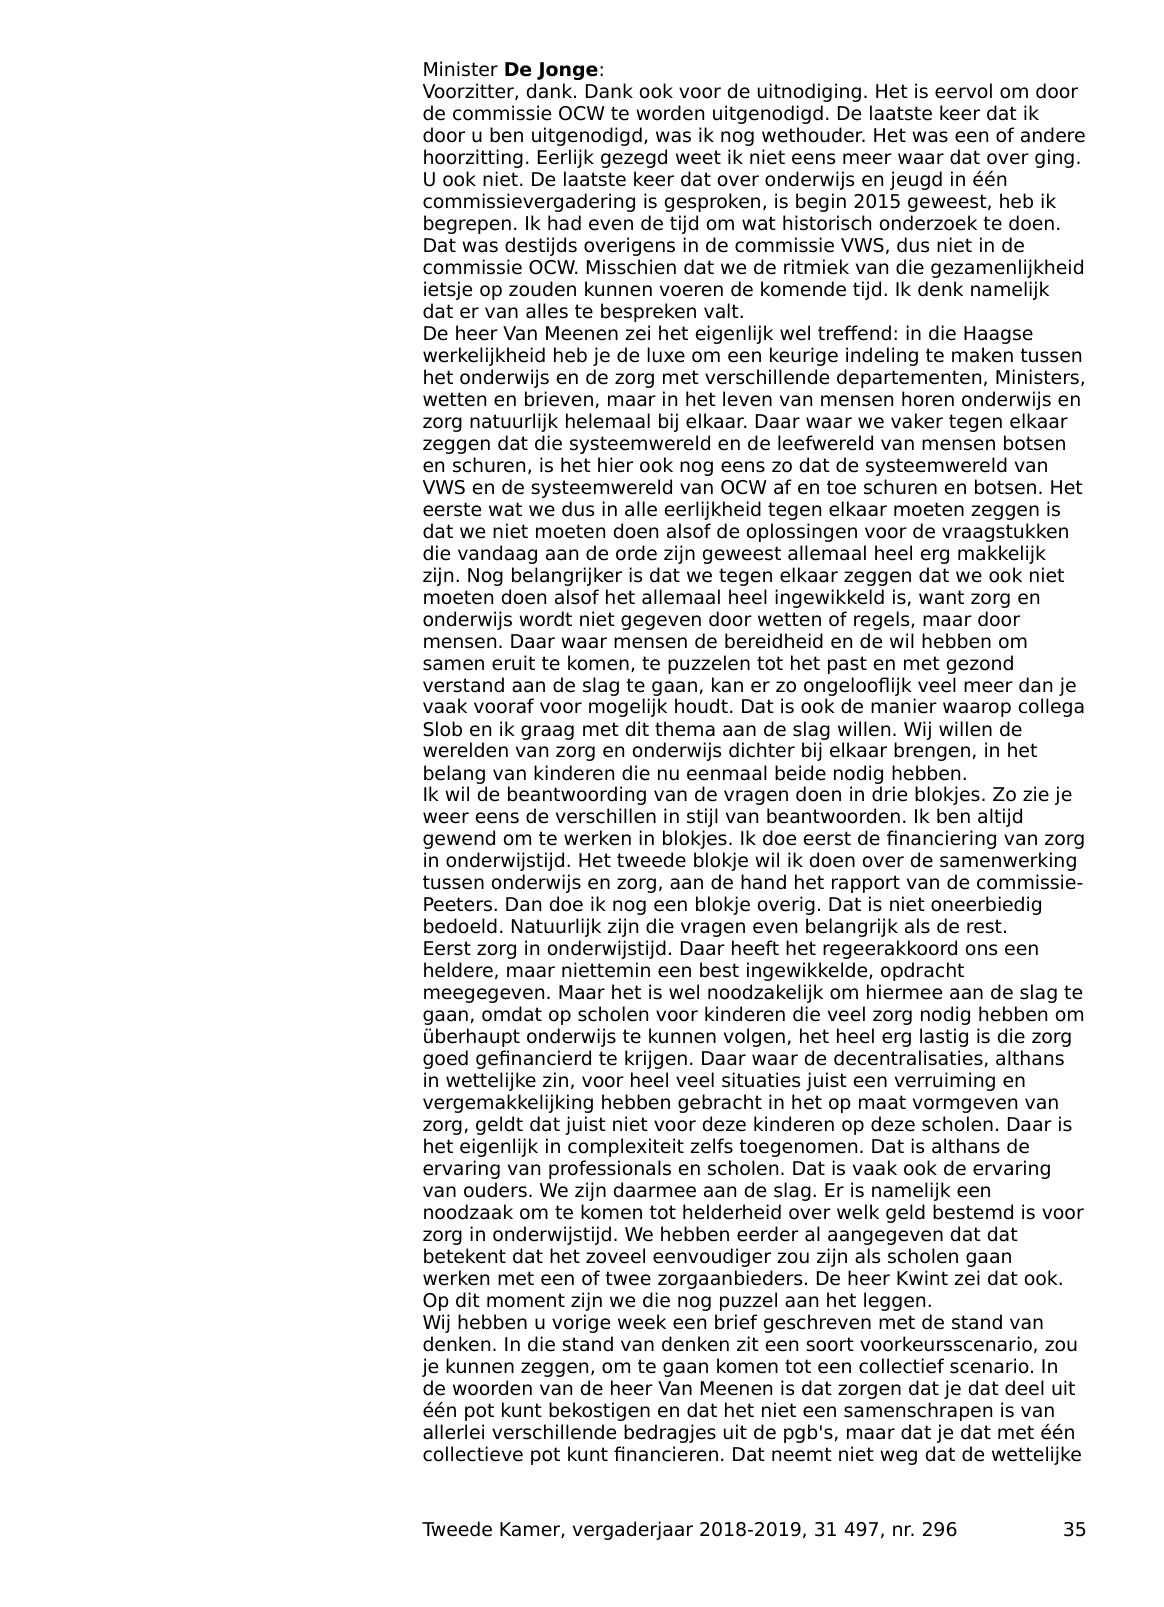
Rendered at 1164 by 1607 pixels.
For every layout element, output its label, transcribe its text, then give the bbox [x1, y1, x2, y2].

text Eerst zorg in onderwijstijd. Daar heeft het regeerakkoord ons een heldere, maar niettemin een best ingewikkelde, opdracht meegegeven. Maar het is wel noodzakelijk om hiermee aan de slag te gaan, omdat op scholen voor kinderen die veel zorg nodig hebben om überhaupt onderwijs te kunnen volgen, het heel erg lastig is die zorg goed gefinancierd te krijgen. Daar waar de decentralisaties, althans in wettelijke zin, voor heel veel situaties juist een verruiming en vergemakkelijking hebben gebracht in het op maat vormgeven van zorg, geldt dat juist niet voor deze kinderen op deze scholen. Daar is het eigenlijk in complexiteit zelfs toegenomen. Dat is althans de ervaring van professionals en scholen. Dat is vaak ook de ervaring van ouders. We zijn daarmee aan de slag. Er is namelijk een noodzaak om te komen tot helderheid over welk geld bestemd is voor zorg in onderwijstijd. We hebben eerder al aangegeven dat dat betekent dat het zoveel eenvoudiger zou zijn als scholen gaan werken met een of twee zorgaanbieders. De heer Kwint zei dat ook. Op dit moment zijn we die nog puzzel aan het leggen. [422, 938, 1087, 1312]
text Wij hebben u vorige week een brief geschreven met de stand van denken. In die stand van denken zit een soort voorkeursscenario, zou je kunnen zeggen, om te gaan komen tot een collectief scenario. In de woorden van de heer Van Meenen is dat zorgen dat je dat deel uit één pot kunt bekostigen en dat het niet een samenschrapen is van allerlei verschillende bedragjes uit de pgb's, maar dat je dat met één collectieve pot kunt financieren. Dat neemt niet weg dat de wettelijke [422, 1312, 1087, 1466]
text De heer Van Meenen zei het eigenlijk wel treffend: in die Haagse werkelijkheid heb je de luxe om een keurige indeling te maken tussen het onderwijs en de zorg met verschillende departementen, Ministers, wetten en brieven, maar in het leven van mensen horen onderwijs en zorg natuurlijk helemaal bij elkaar. Daar waar we vaker tegen elkaar zeggen dat die systeemwereld en de leefwereld van mensen botsen en schuren, is het hier ook nog eens zo dat de systeemwereld van VWS en de systeemwereld van OCW af en toe schuren en botsen. Het eerste wat we dus in alle eerlijkheid tegen elkaar moeten zeggen is dat we niet moeten doen alsof de oplossingen voor de vraagstukken die vandaag aan de orde zijn geweest allemaal heel erg makkelijk zijn. Nog belangrijker is dat we tegen elkaar zeggen dat we ook niet moeten doen alsof het allemaal heel ingewikkeld is, want zorg en onderwijs wordt niet gegeven door wetten of regels, maar door mensen. Daar waar mensen de bereidheid en de wil hebben om samen eruit te komen, te puzzelen tot het past en met gezond verstand aan de slag te gaan, kan er zo ongelooflijk veel meer dan je vaak vooraf voor mogelijk houdt. Dat is ook de manier waarop collega Slob en ik graag met dit thema aan de slag willen. Wij willen de werelden van zorg en onderwijs dichter bij elkaar brengen, in het belang van kinderen die nu eenmaal beide nodig hebben. [422, 323, 1087, 784]
text Voorzitter, dank. Dank ook voor de uitnodiging. Het is eervol om door de commissie OCW te worden uitgenodigd. De laatste keer dat ik door u ben uitgenodigd, was ik nog wethouder. Het was een of andere hoorzitting. Eerlijk gezegd weet ik niet eens meer waar dat over ging. U ook niet. De laatste keer dat over onderwijs en jeugd in één commissievergadering is gesproken, is begin 2015 geweest, heb ik begrepen. Ik had even de tijd om wat historisch onderzoek te doen. Dat was destijds overigens in de commissie VWS, dus niet in de commissie OCW. Misschien dat we de ritmiek van die gezamenlijkheid ietsje op zouden kunnen voeren de komende tijd. Ik denk namelijk dat er van alles te bespreken valt. [422, 81, 1087, 323]
text Ik wil de beantwoording van de vragen doen in drie blokjes. Zo zie je weer eens de verschillen in stijl van beantwoorden. Ik ben altijd gewend om te werken in blokjes. Ik doe eerst de financiering van zorg in onderwijstijd. Het tweede blokje wil ik doen over de samenwerking tussen onderwijs en zorg, aan de hand het rapport van de commissie-Peeters. Dan doe ik nog een blokje overig. Dat is niet oneerbiedig bedoeld. Natuurlijk zijn die vragen even belangrijk als de rest. [422, 784, 1087, 938]
text Minister De Jonge: [422, 59, 1087, 81]
